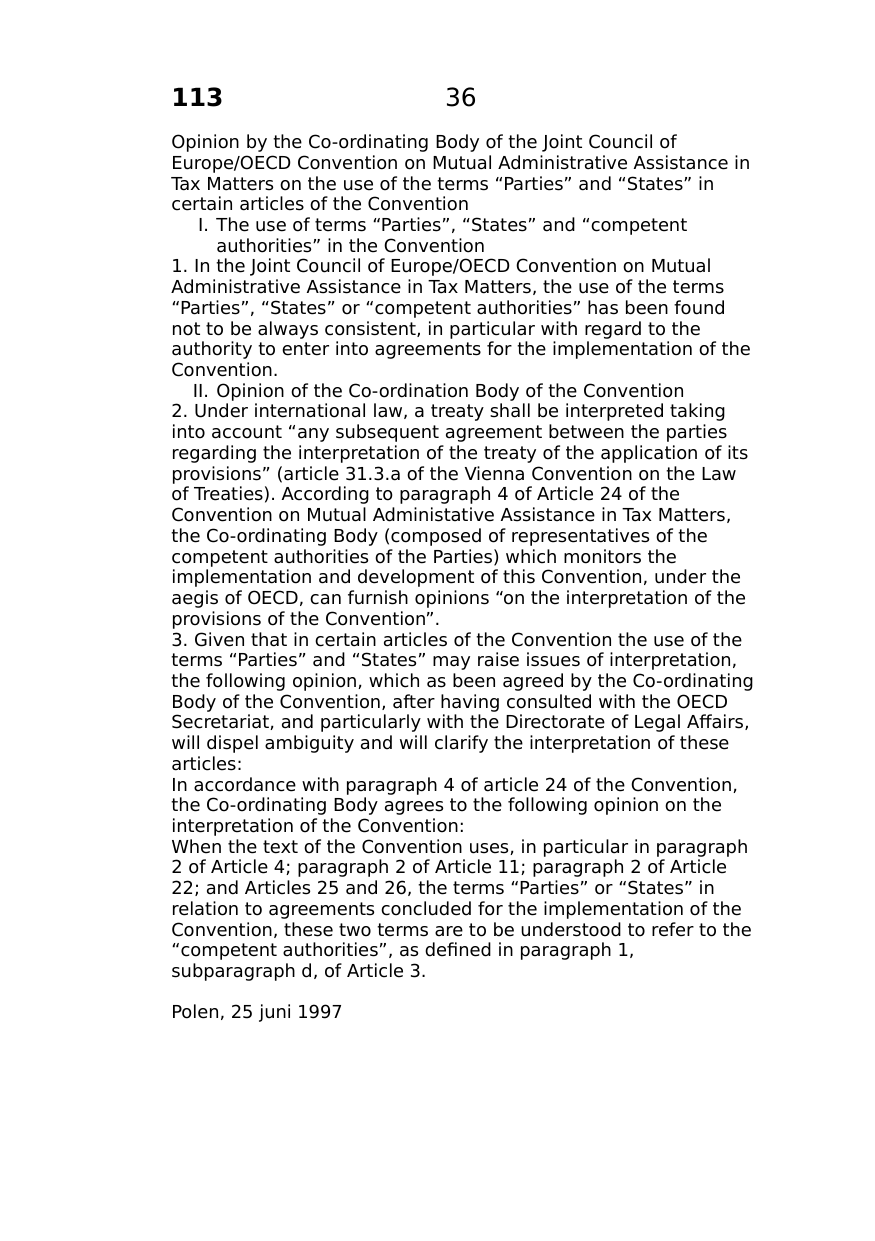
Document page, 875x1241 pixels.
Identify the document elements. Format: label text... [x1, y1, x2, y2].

text Polen, 25 juni 1997 [171, 1002, 756, 1022]
text I. The use of terms “Parties”, “States” and “competent authorities” in the Convention [171, 215, 756, 256]
text 1. In the Joint Council of Europe/OECD Convention on Mutual Administrative Assistance in Tax Matters, the use of the terms “Parties”, “States” or “competent authorities” has been found not to be always consistent, in particular with regard to the authority to enter into agreements for the implementation of the Convention. [171, 256, 756, 381]
text II. Opinion of the Co-ordination Body of the Convention [171, 381, 756, 401]
text Opinion by the Co-ordinating Body of the Joint Council of Europe/OECD Convention on Mutual Administrative Assistance in Tax Matters on the use of the terms “Parties” and “States” in certain articles of the Convention [171, 132, 756, 215]
text 3. Given that in certain articles of the Convention the use of the terms “Parties” and “States” may raise issues of interpretation, the following opinion, which as been agreed by the Co-ordinating Body of the Convention, after having consulted with the OECD Secretariat, and particularly with the Directorate of Legal Affairs, will dispel ambiguity and will clarify the interpretation of these articles: [171, 629, 756, 774]
text 2. Under international law, a treaty shall be interpreted taking into account “any subsequent agreement between the parties regarding the interpretation of the treaty of the application of its provisions” (article 31.3.a of the Vienna Convention on the Law of Treaties). According to paragraph 4 of Article 24 of the Convention on Mutual Administative Assistance in Tax Matters, the Co-ordinating Body (composed of representatives of the competent authorities of the Parties) which monitors the implementation and development of this Convention, under the aegis of OECD, can furnish opinions “on the interpretation of the provisions of the Convention”. [171, 401, 756, 629]
text When the text of the Convention uses, in particular in paragraph 2 of Article 4; paragraph 2 of Article 11; paragraph 2 of Article 22; and Articles 25 and 26, the terms “Parties” or “States” in relation to agreements concluded for the implementation of the Convention, these two terms are to be understood to refer to the “competent authorities”, as defined in paragraph 1, subparagraph d, of Article 3. [171, 837, 756, 982]
text In accordance with paragraph 4 of article 24 of the Convention, the Co-ordinating Body agrees to the following opinion on the interpretation of the Convention: [171, 774, 756, 837]
